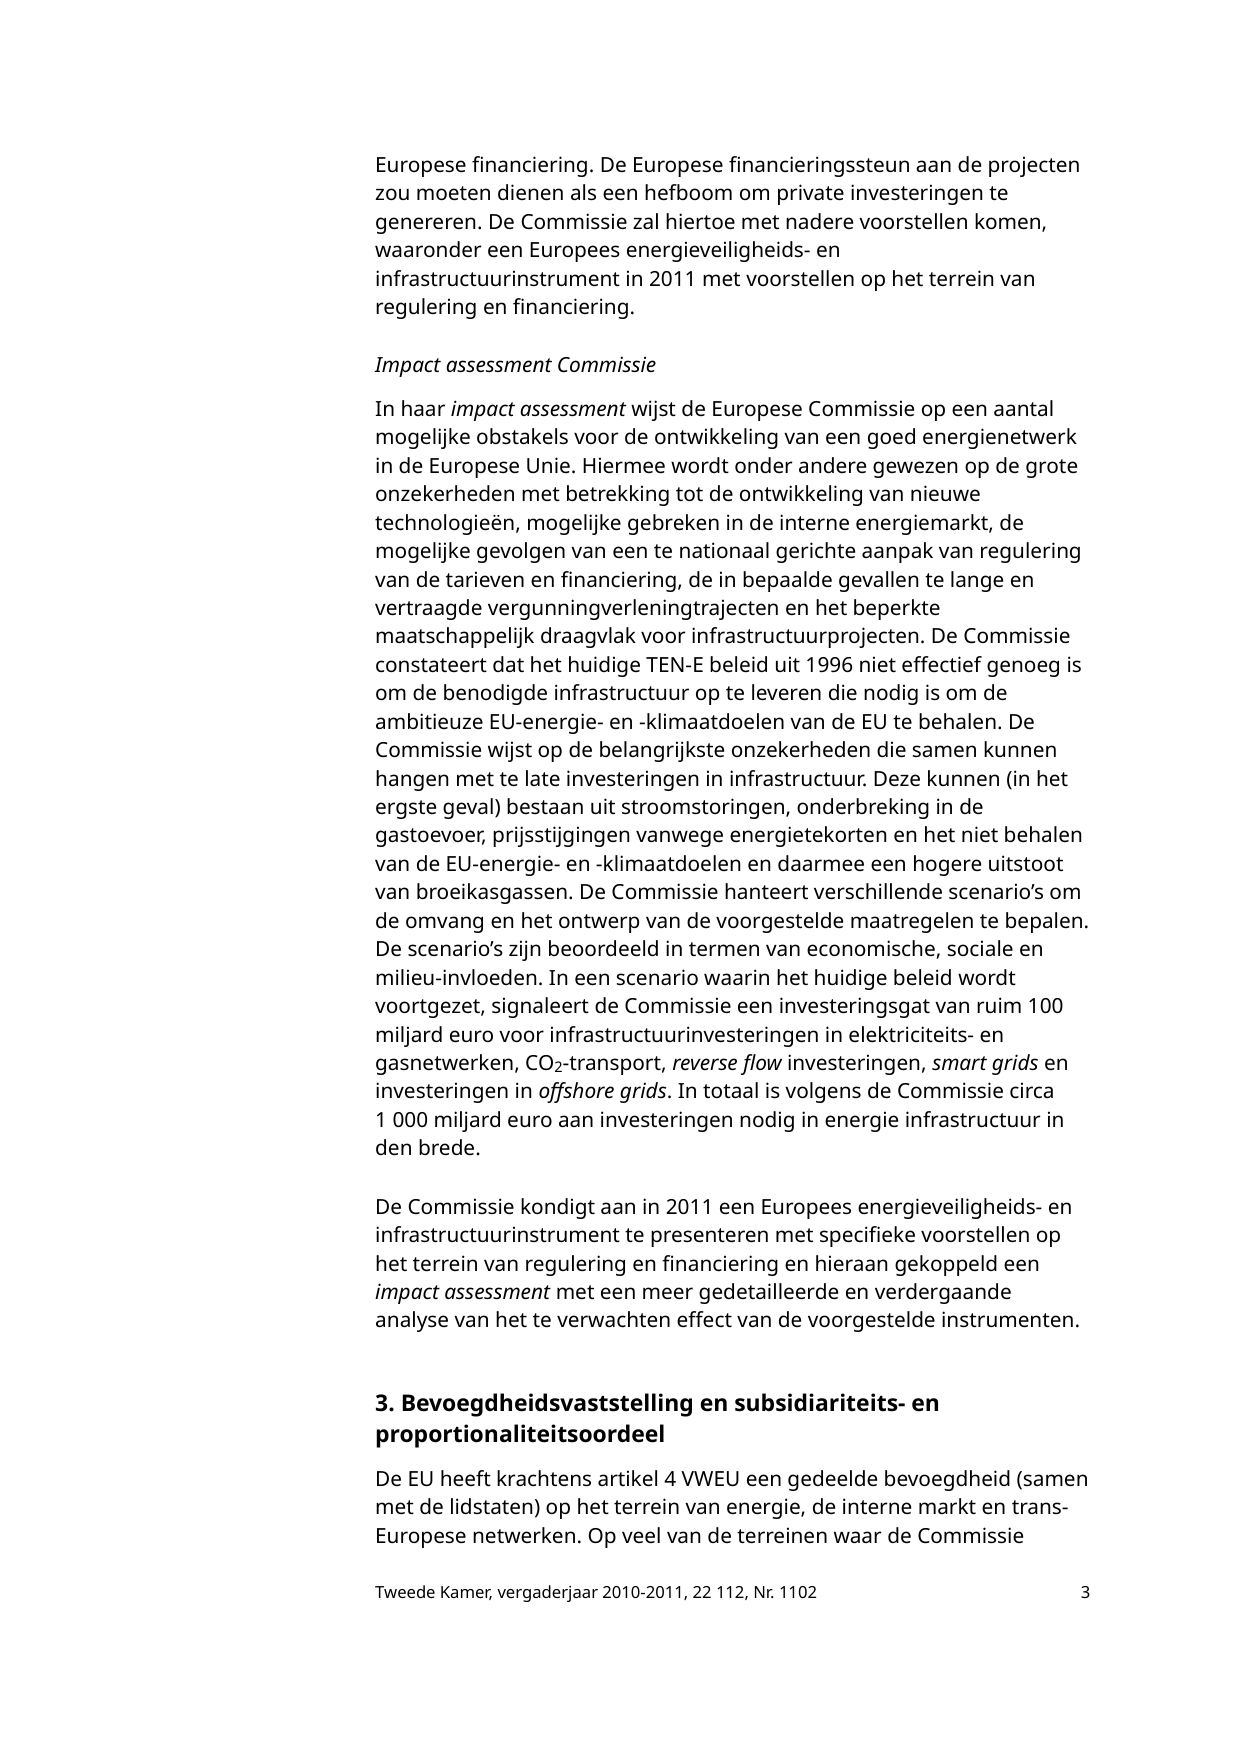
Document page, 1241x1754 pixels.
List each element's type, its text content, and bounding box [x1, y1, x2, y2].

text Impact assessment Commissie [375, 351, 1090, 379]
subtitle 3. Bevoegdheidsvaststelling en subsidiariteits- en proportionaliteitsoordeel [375, 1387, 1090, 1449]
text Europese financiering. De Europese financieringssteun aan de projecten zou moeten dienen als een hefboom om private investeringen te genereren. De Commissie zal hiertoe met nadere voorstellen komen, waaronder een Europees energieveiligheids- en infrastructuurinstrument in 2011 met voorstellen op het terrein van regulering en financiering. [375, 150, 1090, 321]
text In haar impact assessment wijst de Europese Commissie op een aantal mogelijke obstakels voor de ontwikkeling van een goed energienetwerk in de Europese Unie. Hiermee wordt onder andere gewezen op de grote onzekerheden met betrekking tot de ontwikkeling van nieuwe technologieën, mogelijke gebreken in de interne energiemarkt, de mogelijke gevolgen van een te nationaal gerichte aanpak van regulering van de tarieven en financiering, de in bepaalde gevallen te lange en vertraagde vergunningverleningtrajecten en het beperkte maatschappelijk draagvlak voor infrastructuurprojecten. De Commissie constateert dat het huidige TEN-E beleid uit 1996 niet effectief genoeg is om de benodigde infrastructuur op te leveren die nodig is om de ambitieuze EU-energie- en -klimaatdoelen van de EU te behalen. De Commissie wijst op de belangrijkste onzekerheden die samen kunnen hangen met te late investeringen in infrastructuur. Deze kunnen (in het ergste geval) bestaan uit stroomstoringen, onderbreking in de gastoevoer, prijsstijgingen vanwege energietekorten en het niet behalen van de EU-energie- en -klimaatdoelen en daarmee een hogere uitstoot van broeikasgassen. De Commissie hanteert verschillende scenario’s om de omvang en het ontwerp van de voorgestelde maatregelen te bepalen. De scenario’s zijn beoordeeld in termen van economische, sociale en milieu-invloeden. In een scenario waarin het huidige beleid wordt voortgezet, signaleert de Commissie een investeringsgat van ruim 100 miljard euro voor infrastructuurinvesteringen in elektriciteits- en gasnetwerken, CO2-transport, reverse flow investeringen, smart grids en investeringen in offshore grids. In totaal is volgens de Commissie circa 1 000 miljard euro aan investeringen nodig in energie infrastructuur in den brede. [375, 394, 1090, 1162]
text De Commissie kondigt aan in 2011 een Europees energieveiligheids- en infrastructuurinstrument te presenteren met specifieke voorstellen op het terrein van regulering en financiering en hieraan gekoppeld een impact assessment met een meer gedetailleerde en verdergaande analyse van het te verwachten effect van de voorgestelde instrumenten. [375, 1192, 1090, 1334]
text De EU heeft krachtens artikel 4 VWEU een gedeelde bevoegdheid (samen met de lidstaten) op het terrein van energie, de interne markt en trans-Europese netwerken. Op veel van de terreinen waar de Commissie [375, 1464, 1090, 1549]
